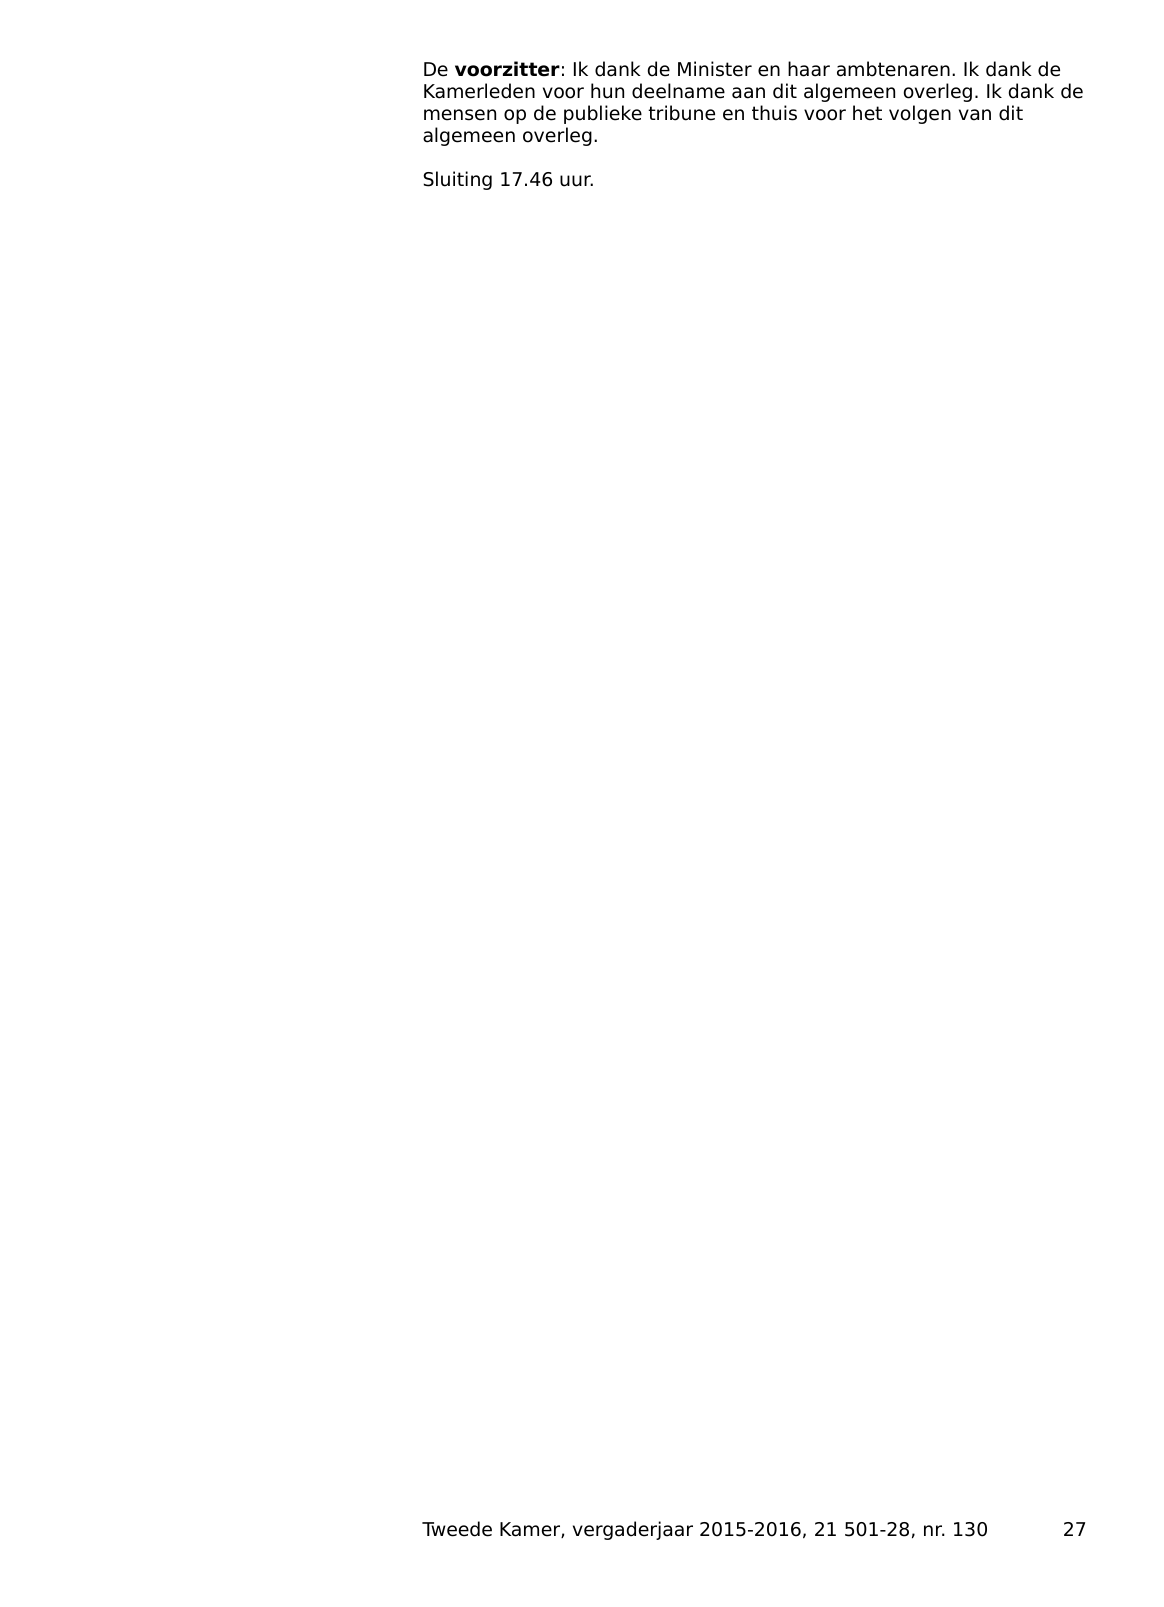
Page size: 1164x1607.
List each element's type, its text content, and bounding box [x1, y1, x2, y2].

text De voorzitter: Ik dank de Minister en haar ambtenaren. Ik dank de Kamerleden voor hun deelname aan dit algemeen overleg. Ik dank de mensen op de publieke tribune en thuis voor het volgen van dit algemeen overleg. [422, 59, 1087, 147]
text Sluiting 17.46 uur. [422, 169, 1087, 191]
